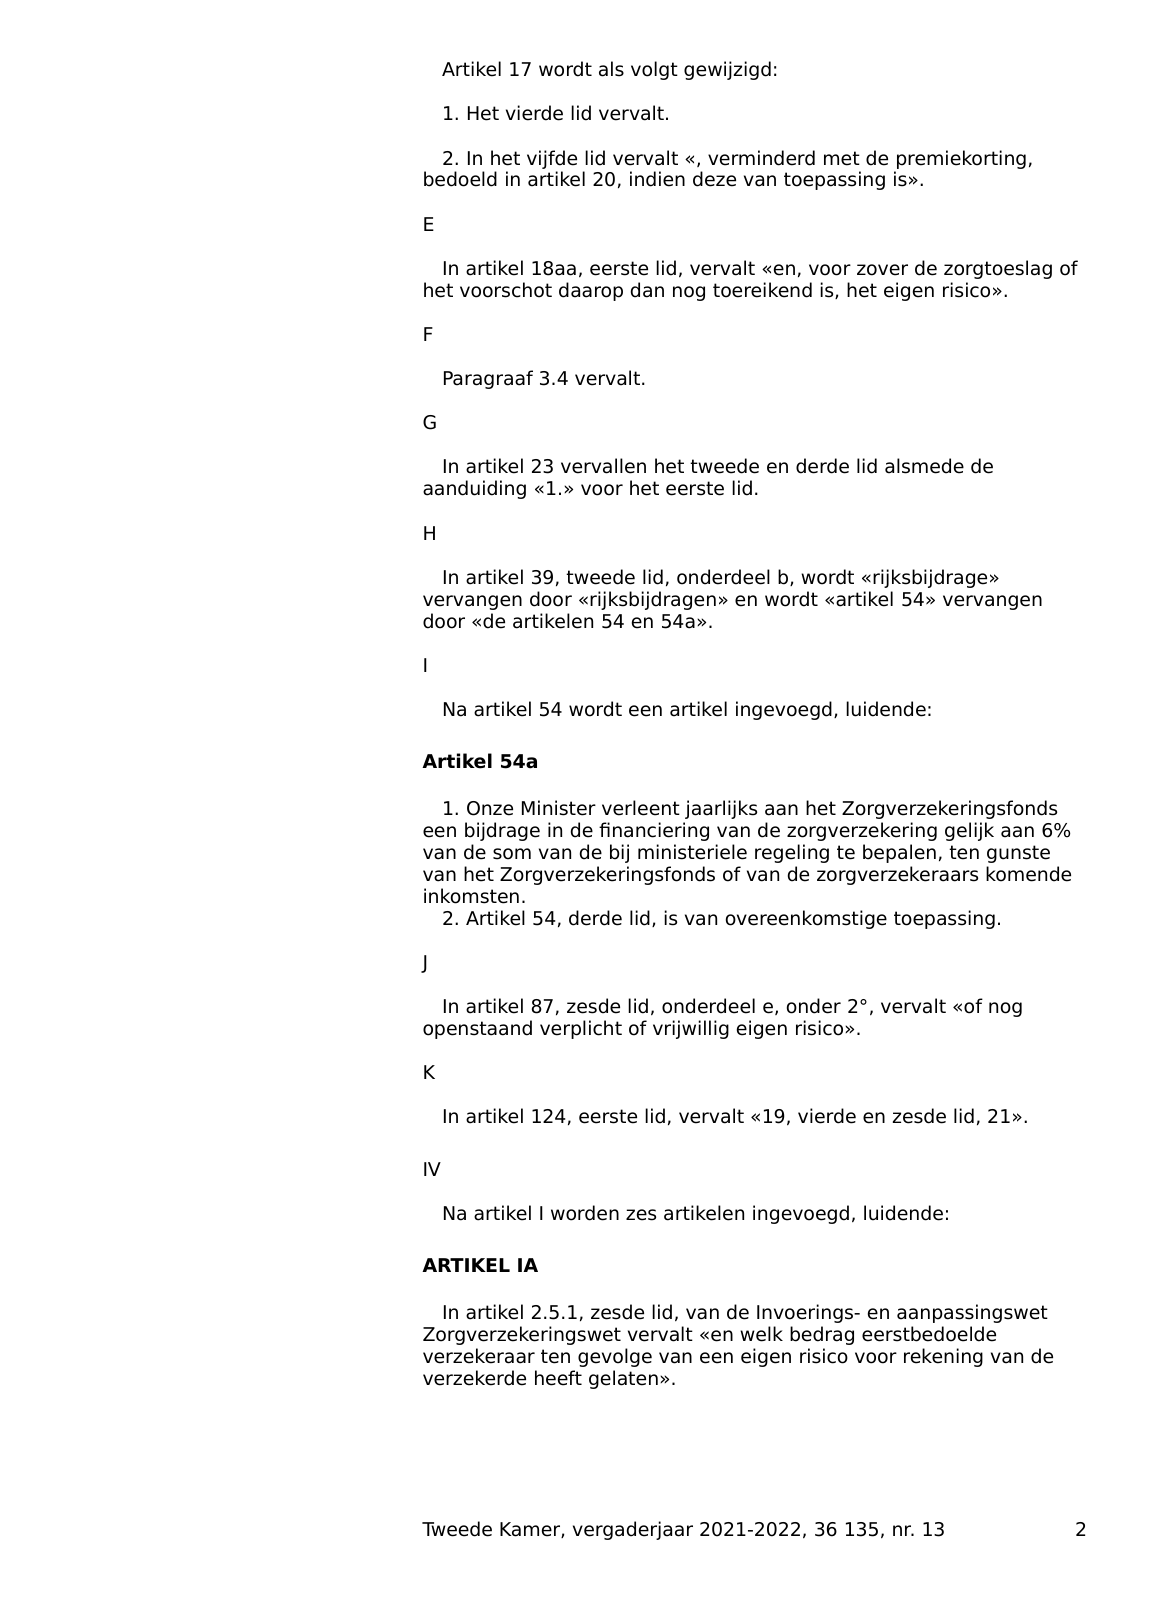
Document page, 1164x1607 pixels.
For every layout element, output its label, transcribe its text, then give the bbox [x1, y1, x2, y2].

text 1. Het vierde lid vervalt. [422, 103, 1087, 125]
text K [422, 1062, 1087, 1084]
text 2. Artikel 54, derde lid, is van overeenkomstige toepassing. [422, 908, 1087, 930]
text In artikel 23 vervallen het tweede en derde lid alsmede de aanduiding «1.» voor het eerste lid. [422, 456, 1087, 500]
text In artikel 124, eerste lid, vervalt «19, vierde en zesde lid, 21». [422, 1106, 1087, 1128]
text Na artikel I worden zes artikelen ingevoegd, luidende: [422, 1203, 1087, 1224]
text H [422, 522, 1087, 544]
text In artikel 39, tweede lid, onderdeel b, wordt «rijksbijdrage» vervangen door «rijksbijdragen» en wordt «artikel 54» vervangen door «de artikelen 54 en 54a». [422, 567, 1087, 633]
text I [422, 655, 1087, 677]
text Artikel 17 wordt als volgt gewijzigd: [422, 59, 1087, 81]
text G [422, 412, 1087, 434]
text Paragraaf 3.4 vervalt. [422, 368, 1087, 390]
text E [422, 213, 1087, 236]
subtitle IV [422, 1158, 1087, 1180]
text 1. Onze Minister verleent jaarlijks aan het Zorgverzekeringsfonds een bijdrage in de financiering van de zorgverzekering gelijk aan 6% van de som van de bij ministeriele regeling te bepalen, ten gunste van het Zorgverzekeringsfonds of van de zorgverzekeraars komende inkomsten. [422, 798, 1087, 908]
text F [422, 324, 1087, 346]
text In artikel 18aa, eerste lid, vervalt «en, voor zover de zorgtoeslag of het voorschot daarop dan nog toereikend is, het eigen risico». [422, 258, 1087, 302]
text Na artikel 54 wordt een artikel ingevoegd, luidende: [422, 699, 1087, 721]
text In artikel 87, zesde lid, onderdeel e, onder 2°, vervalt «of nog openstaand verplicht of vrijwillig eigen risico». [422, 996, 1087, 1040]
subtitle ARTIKEL IA [422, 1254, 1087, 1277]
subtitle Artikel 54a [422, 751, 1087, 773]
text In artikel 2.5.1, zesde lid, van de Invoerings- en aanpassingswet Zorgverzekeringswet vervalt «en welk bedrag eerstbedoelde verzekeraar ten gevolge van een eigen risico voor rekening van de verzekerde heeft gelaten». [422, 1302, 1087, 1389]
text J [422, 952, 1087, 974]
text 2. In het vijfde lid vervalt «, verminderd met de premiekorting, bedoeld in artikel 20, indien deze van toepassing is». [422, 147, 1087, 191]
